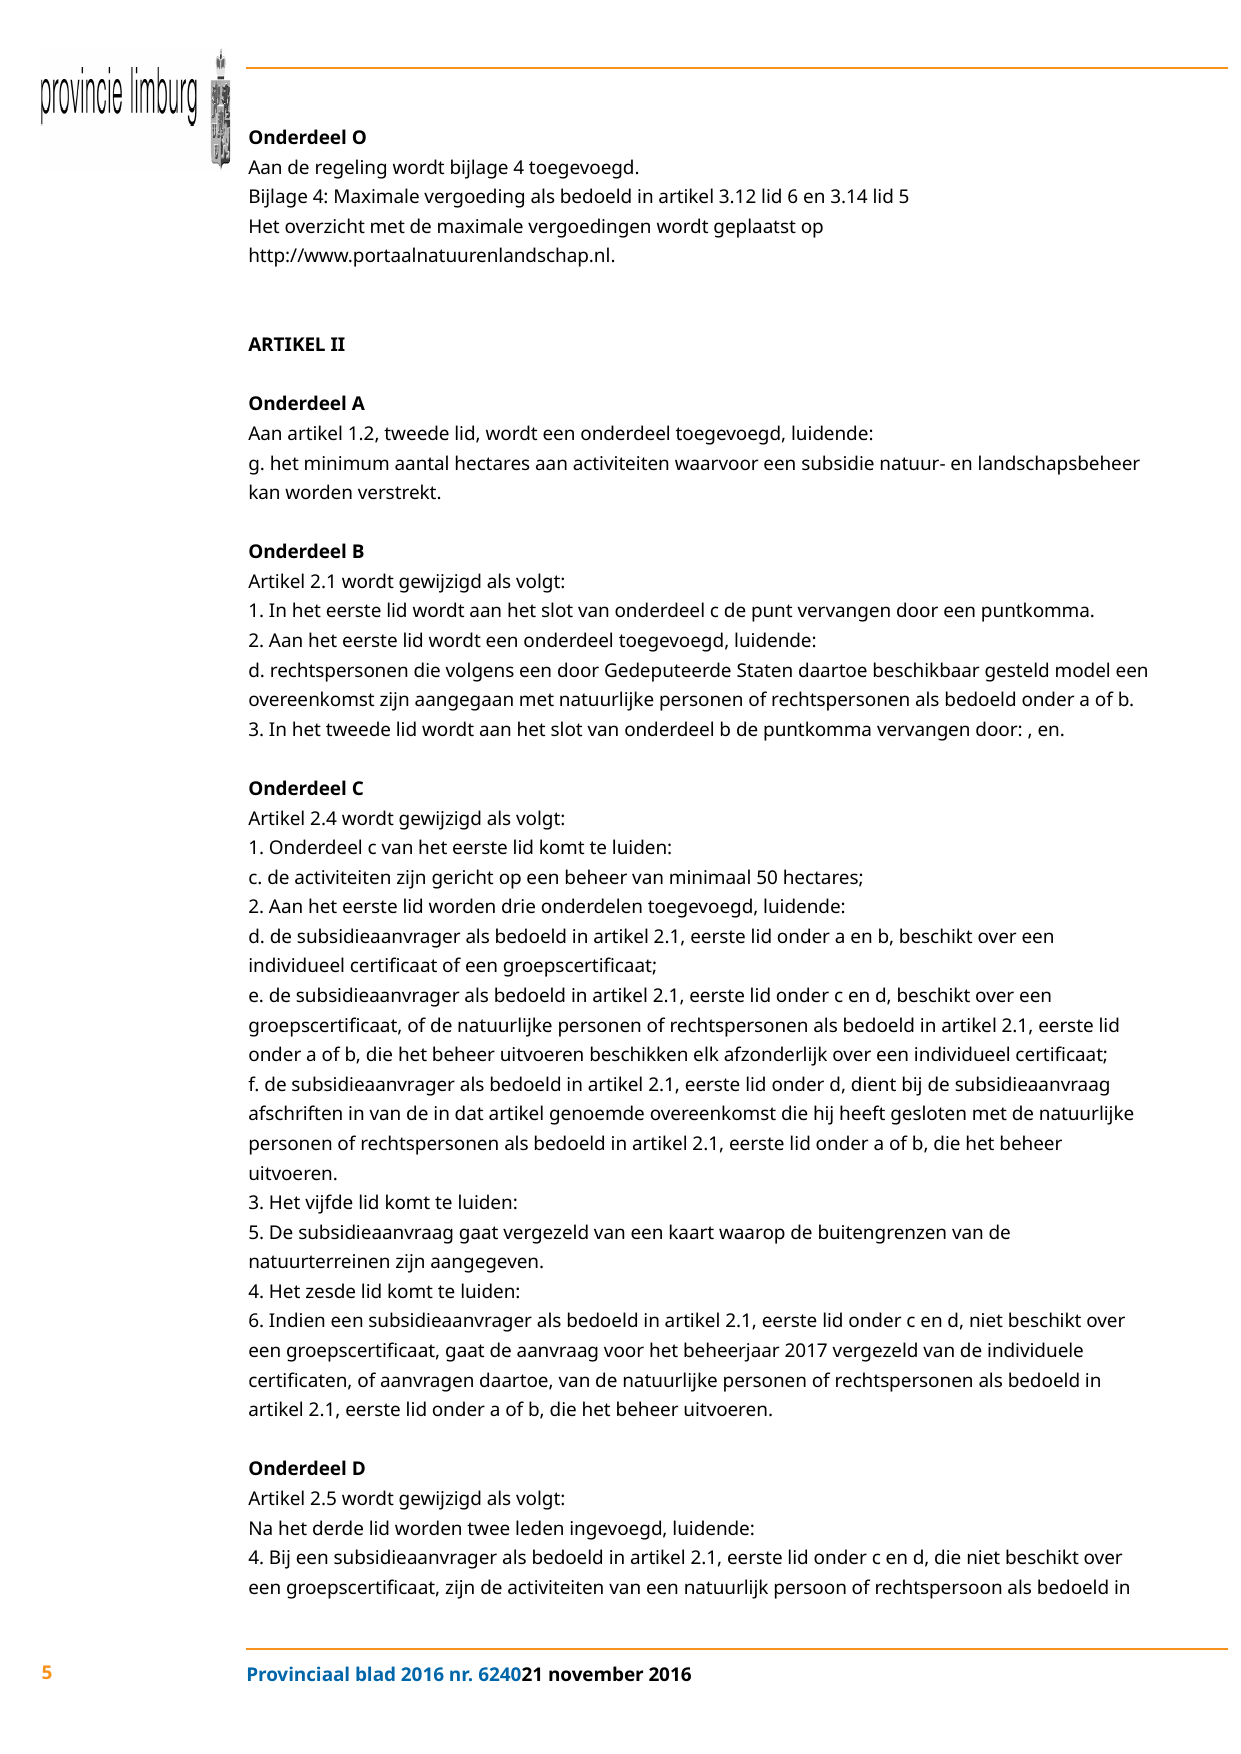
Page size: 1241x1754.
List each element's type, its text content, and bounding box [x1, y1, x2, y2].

text 5. De subsidieaanvraag gaat vergezeld van een kaart waarop de buitengrenzen van de natuurterreinen zijn aangegeven. [248, 1219, 1152, 1274]
text Het overzicht met de maximale vergoedingen wordt geplaatst op http://www.portaalnatuurenlandschap.nl. [248, 213, 1152, 268]
text Aan de regeling wordt bijlage 4 toegevoegd. [248, 154, 1152, 180]
text Na het derde lid worden twee leden ingevoegd, luidende: [248, 1515, 1152, 1541]
text d. rechtspersonen die volgens een door Gedeputeerde Staten daartoe beschikbaar gesteld model een overeenkomst zijn aangegaan met natuurlijke personen of rechtspersonen als bedoeld onder a of b. [248, 657, 1152, 712]
text Onderdeel A [248, 391, 1152, 416]
text Onderdeel C [248, 775, 1152, 801]
text Artikel 2.1 wordt gewijzigd als volgt: [248, 568, 1152, 594]
text c. de activiteiten zijn gericht op een beheer van minimaal 50 hectares; [248, 864, 1152, 890]
text 4. Bij een subsidieaanvrager als bedoeld in artikel 2.1, eerste lid onder c en d, die niet beschikt over een groepscertificaat, zijn de activiteiten van een natuurlijk persoon of rechtspersoon als bedoeld in [248, 1544, 1152, 1600]
text 1. Onderdeel c van het eerste lid komt te luiden: [248, 834, 1152, 860]
text 1. In het eerste lid wordt aan het slot van onderdeel c de punt vervangen door een puntkomma. [248, 598, 1152, 623]
text Aan artikel 1.2, tweede lid, wordt een onderdeel toegevoegd, luidende: [248, 420, 1152, 446]
picture [41, 47, 231, 172]
text 6. Indien een subsidieaanvrager als bedoeld in artikel 2.1, eerste lid onder c en d, niet beschikt over een groepscertificaat, gaat de aanvraag voor het beheerjaar 2017 vergezeld van de individuele certificaten, of aanvragen daartoe, van de natuurlijke personen of rechtspersonen als bedoeld in artikel 2.1, eerste lid onder a of b, die het beheer uitvoeren. [248, 1308, 1152, 1422]
text Artikel 2.5 wordt gewijzigd als volgt: [248, 1485, 1152, 1511]
text 4. Het zesde lid komt te luiden: [248, 1278, 1152, 1304]
text g. het minimum aantal hectares aan activiteiten waarvoor een subsidie natuur- en landschapsbeheer kan worden verstrekt. [248, 450, 1152, 505]
text 2. Aan het eerste lid wordt een onderdeel toegevoegd, luidende: [248, 627, 1152, 653]
text e. de subsidieaanvrager als bedoeld in artikel 2.1, eerste lid onder c en d, beschikt over een groepscertificaat, of de natuurlijke personen of rechtspersonen als bedoeld in artikel 2.1, eerste lid onder a of b, die het beheer uitvoeren beschikken elk afzonderlijk over een individueel certificaat; [248, 982, 1152, 1067]
text 3. Het vijfde lid komt te luiden: [248, 1189, 1152, 1215]
text Onderdeel B [248, 538, 1152, 564]
text Artikel 2.4 wordt gewijzigd als volgt: [248, 805, 1152, 831]
text Onderdeel D [248, 1456, 1152, 1481]
text ARTIKEL II [248, 331, 1152, 357]
text f. de subsidieaanvrager als bedoeld in artikel 2.1, eerste lid onder d, dient bij de subsidieaanvraag afschriften in van de in dat artikel genoemde overeenkomst die hij heeft gesloten met de natuurlijke personen of rechtspersonen als bedoeld in artikel 2.1, eerste lid onder a of b, die het beheer uitvoeren. [248, 1071, 1152, 1186]
text d. de subsidieaanvrager als bedoeld in artikel 2.1, eerste lid onder a en b, beschikt over een individueel certificaat of een groepscertificaat; [248, 923, 1152, 978]
text 2. Aan het eerste lid worden drie onderdelen toegevoegd, luidende: [248, 893, 1152, 919]
text 3. In het tweede lid wordt aan het slot van onderdeel b de puntkomma vervangen door: , en. [248, 716, 1152, 742]
text Bijlage 4: Maximale vergoeding als bedoeld in artikel 3.12 lid 6 en 3.14 lid 5 [248, 183, 1152, 209]
text Onderdeel O [248, 124, 1152, 150]
